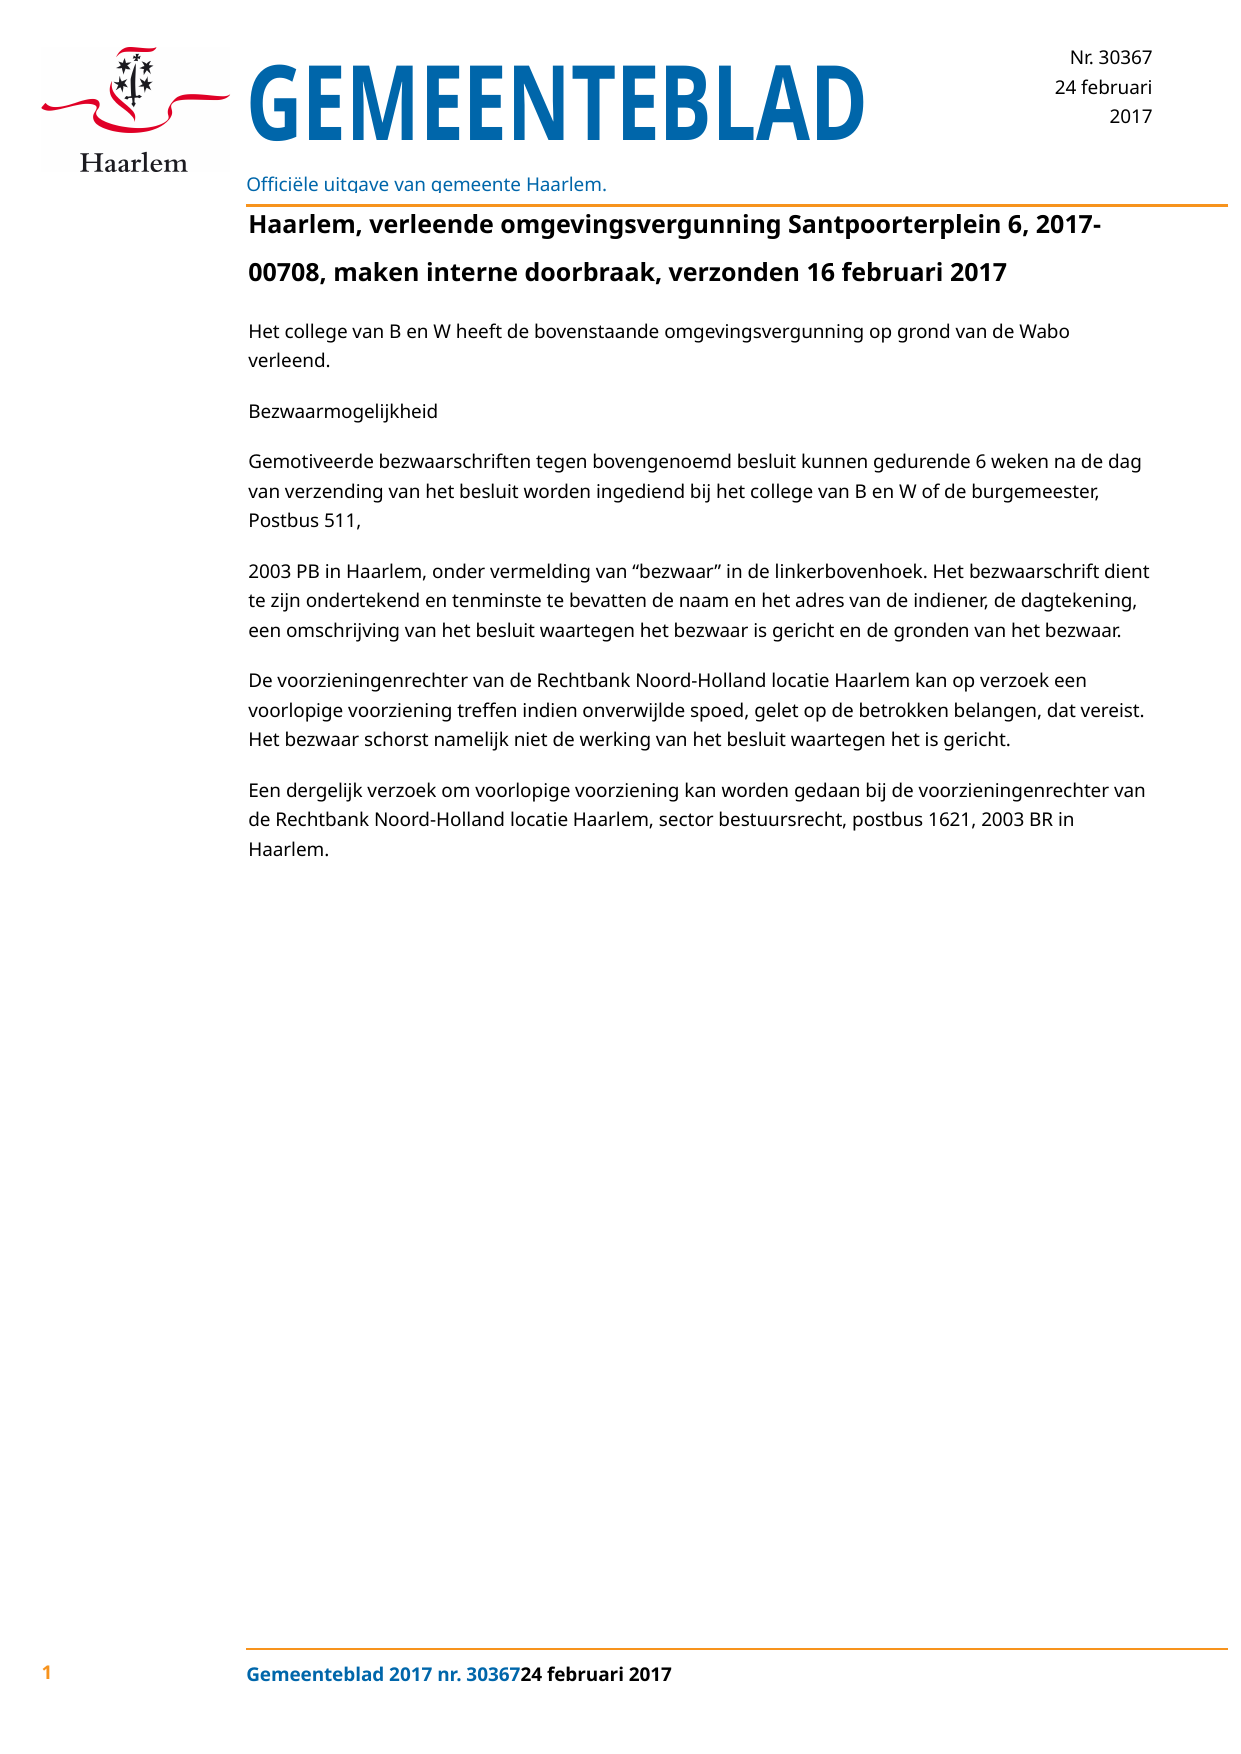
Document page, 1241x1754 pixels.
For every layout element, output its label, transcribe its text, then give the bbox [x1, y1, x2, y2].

text Bezwaarmogelijkheid [248, 398, 1152, 424]
text Een dergelijk verzoek om voorlopige voorziening kan worden gedaan bij de voorzieningenrechter van de Rechtbank Noord-Holland locatie Haarlem, sector bestuursrecht, postbus 1621, 2003 BR in Haarlem. [248, 777, 1152, 862]
text Het college van B en W heeft de bovenstaande omgevingsvergunning op grond van de Wabo verleend. [248, 318, 1152, 373]
text 2003 PB in Haarlem, onder vermelding van “bezwaar” in de linkerbovenhoek. Het bezwaarschrift dient te zijn ondertekend en tenminste te bevatten de naam en het adres van de indiener, de dagtekening, een omschrijving van het besluit waartegen het bezwaar is gericht en de gronden van het bezwaar. [248, 558, 1152, 643]
picture [41, 47, 231, 172]
text Haarlem, verleende omgevingsvergunning Santpoorterplein 6, 2017-00708, maken interne doorbraak, verzonden 16 februari 2017 [248, 207, 1152, 288]
text Gemotiveerde bezwaarschriften tegen bovengenoemd besluit kunnen gedurende 6 weken na de dag van verzending van het besluit worden ingediend bij het college van B en W of de burgemeester, Postbus 511, [248, 448, 1152, 533]
text De voorzieningenrechter van de Rechtbank Noord-Holland locatie Haarlem kan op verzoek een voorlopige voorziening treffen indien onverwijlde spoed, gelet op de betrokken belangen, dat vereist. Het bezwaar schorst namelijk niet de werking van het besluit waartegen het is gericht. [248, 667, 1152, 752]
